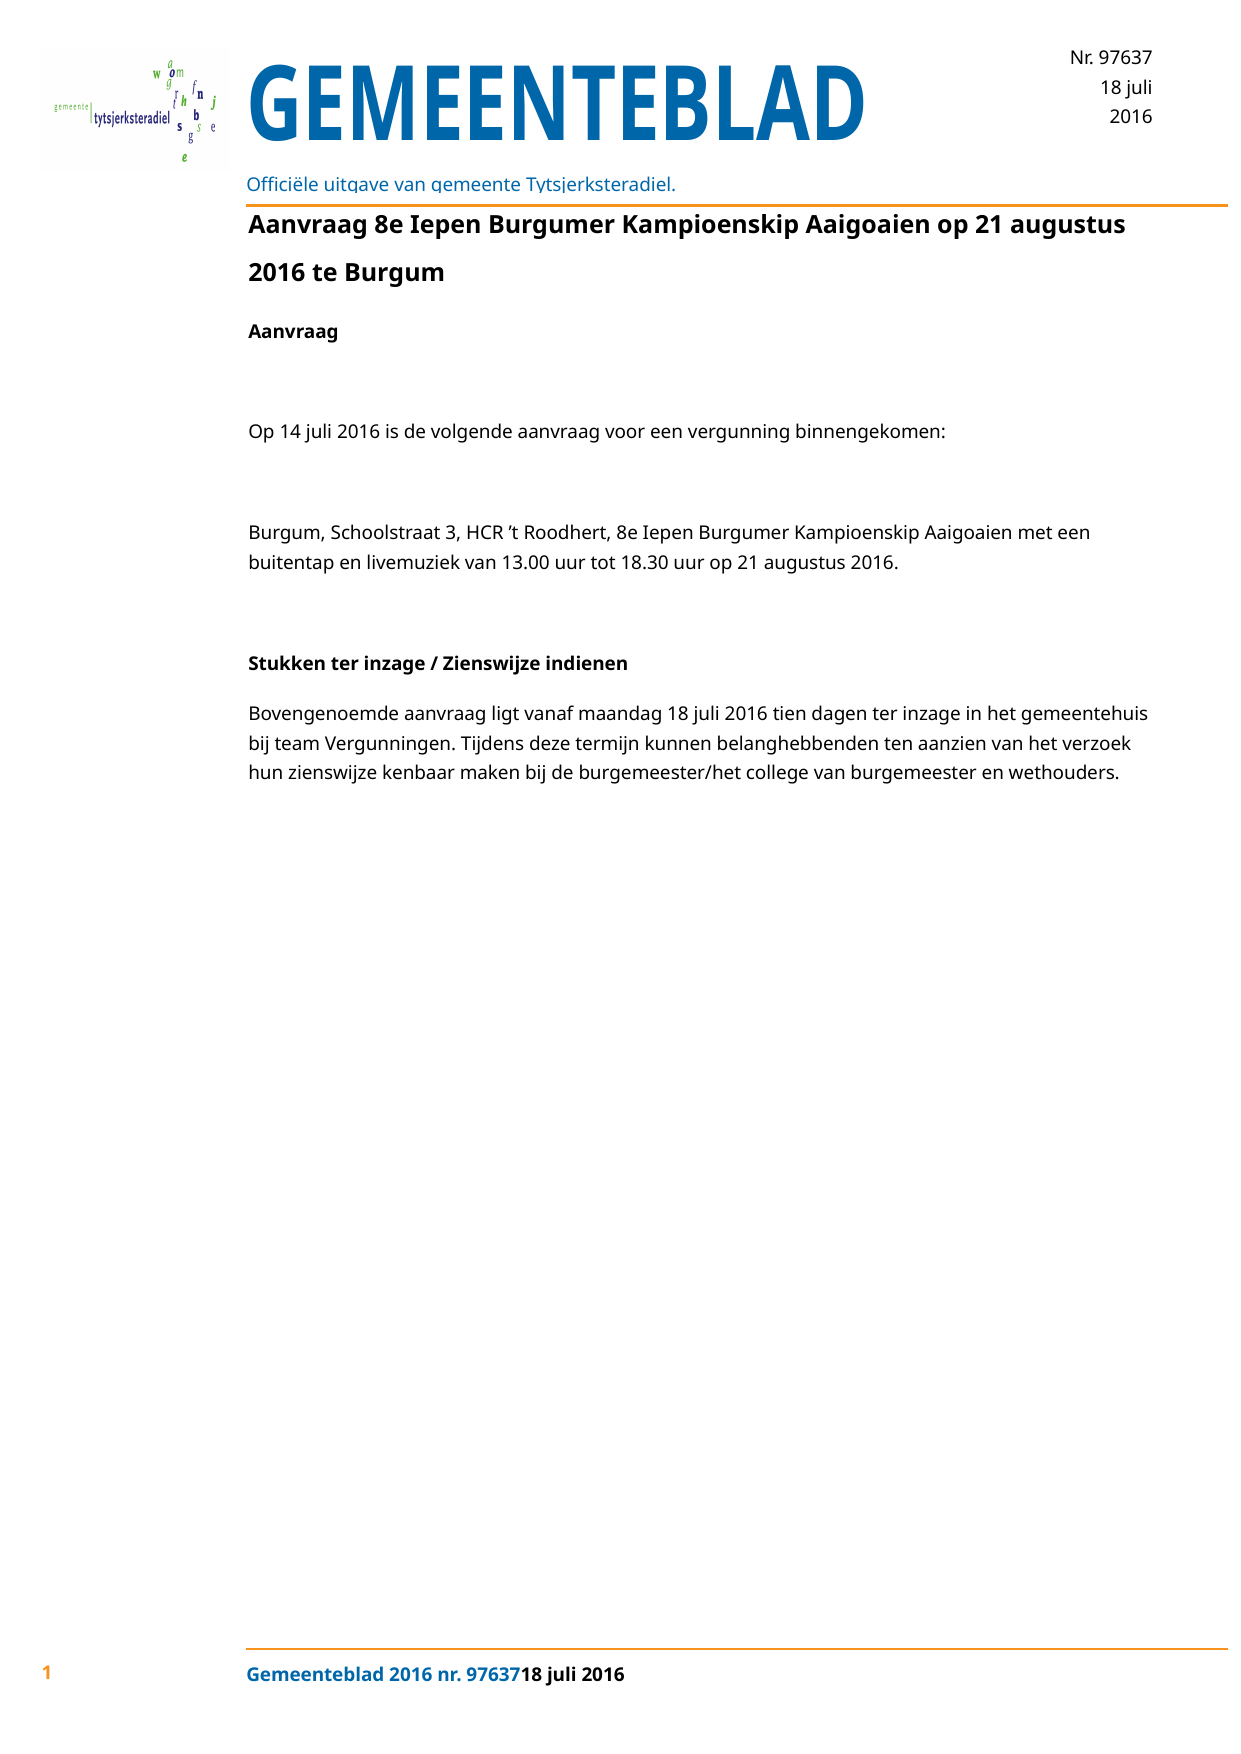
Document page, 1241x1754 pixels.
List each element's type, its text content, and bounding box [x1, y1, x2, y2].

text Aanvraag 8e Iepen Burgumer Kampioenskip Aaigoaien op 21 augustus 2016 te Burgum [248, 207, 1152, 288]
text Bovengenoemde aanvraag ligt vanaf maandag 18 juli 2016 tien dagen ter inzage in het gemeentehuis bij team Vergunningen. Tijdens deze termijn kunnen belanghebbenden ten aanzien van het verzoek hun zienswijze kenbaar maken bij de burge­meester/het college van burgemeester en wethouders. [248, 700, 1152, 785]
text Aanvraag [248, 318, 1152, 344]
picture [41, 47, 231, 172]
text Op 14 juli 2016 is de volgende aanvraag voor een vergunning binnengekomen: [248, 419, 1152, 444]
text Stukken ter inzage / Zienswijze indienen [248, 650, 1152, 676]
text Burgum, Schoolstraat 3, HCR ’t Roodhert, 8e Iepen Burgumer Kampioenskip Aaigoaien met een buitentap en livemuziek van 13.00 uur tot 18.30 uur op 21 augustus 2016. [248, 519, 1152, 575]
